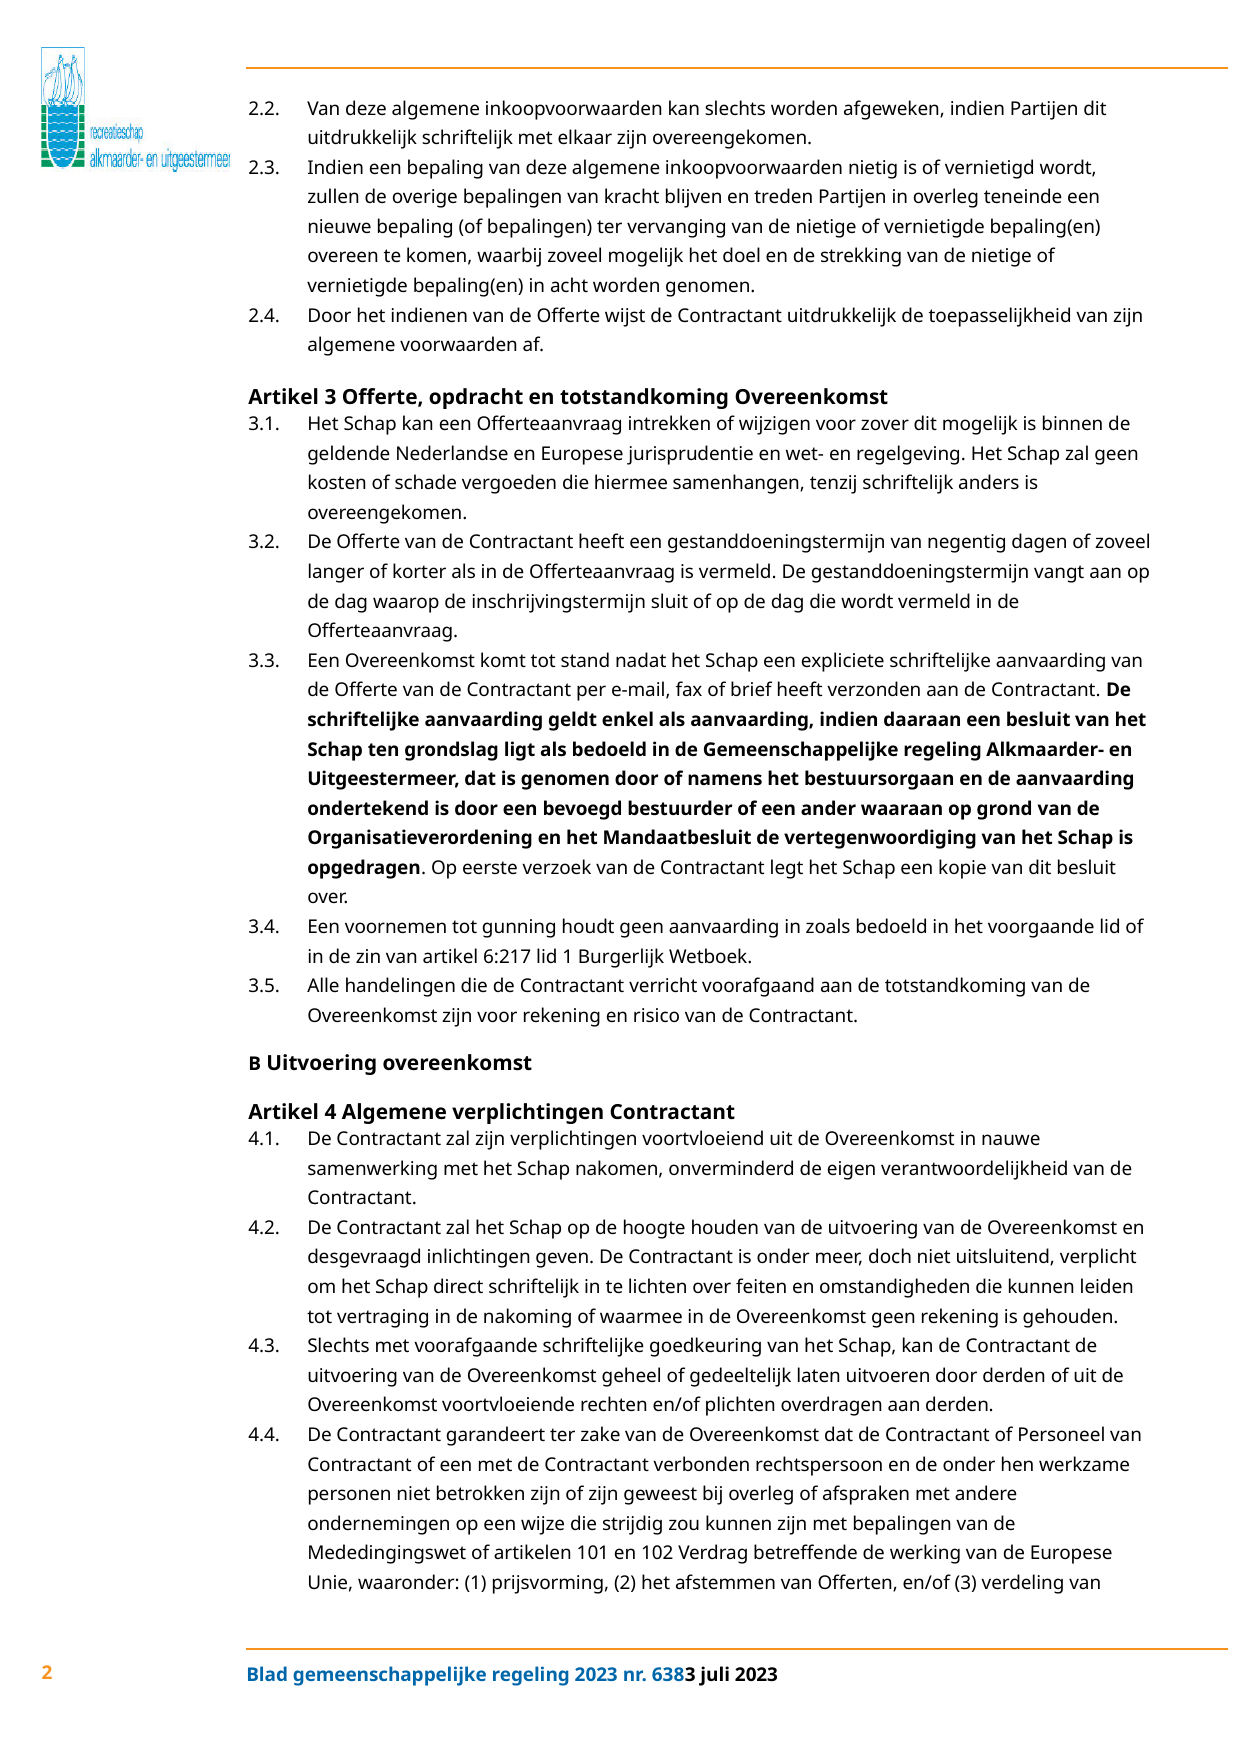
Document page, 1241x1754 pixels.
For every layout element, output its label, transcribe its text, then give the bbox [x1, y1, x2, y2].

list Het Schap kan een Offerteaanvraag intrekken of wijzigen voor zover dit mogelijk is binnen de geldende Nederlandse en Europese jurisprudentie en wet- en regelgeving. Het Schap zal geen kosten of schade vergoeden die hiermee samenhangen, tenzij schriftelijk anders is overeengekomen. [248, 410, 1152, 525]
text B Uitvoering overeenkomst [248, 1048, 1152, 1076]
list Indien een bepaling van deze algemene inkoopvoorwaarden nietig is of vernietigd wordt, zullen de overige bepalingen van kracht blijven en treden Partijen in overleg teneinde een nieuwe bepaling (of bepalingen) ter vervanging van de nietige of vernietigde bepaling(en) overeen te komen, waarbij zoveel mogelijk het doel en de strekking van de nietige of vernietigde bepaling(en) in acht worden genomen. [248, 154, 1152, 298]
text Artikel 3 Offerte, opdracht en totstandkoming Overeenkomst [248, 382, 1152, 410]
list Door het indienen van de Offerte wijst de Contractant uitdrukkelijk de toepasselijkheid van zijn algemene voorwaarden af. [248, 302, 1152, 357]
list Alle handelingen die de Contractant verricht voorafgaand aan de totstandkoming van de Overeenkomst zijn voor rekening en risico van de Contractant. [248, 972, 1152, 1028]
list Slechts met voorafgaande schriftelijke goedkeuring van het Schap, kan de Contractant de uitvoering van de Overeenkomst geheel of gedeeltelijk laten uitvoeren door derden of uit de Overeenkomst voortvloeiende rechten en/of plichten overdragen aan derden. [248, 1332, 1152, 1417]
list Van deze algemene inkoopvoorwaarden kan slechts worden afgeweken, indien Partijen dit uitdrukkelijk schriftelijk met elkaar zijn overeengekomen. [248, 95, 1152, 150]
picture [41, 47, 231, 172]
list Een voornemen tot gunning houdt geen aanvaarding in zoals bedoeld in het voorgaande lid of in de zin van artikel 6:217 lid 1 Burgerlijk Wetboek. [248, 913, 1152, 968]
list De Contractant zal het Schap op de hoogte houden van de uitvoering van de Overeenkomst en desgevraagd inlichtingen geven. De Contractant is onder meer, doch niet uitsluitend, verplicht om het Schap direct schriftelijk in te lichten over feiten en omstandigheden die kunnen leiden tot vertraging in de nakoming of waarmee in de Overeenkomst geen rekening is gehouden. [248, 1214, 1152, 1328]
list De Contractant zal zijn verplichtingen voortvloeiend uit de Overeenkomst in nauwe samenwerking met het Schap nakomen, onverminderd de eigen verantwoordelijkheid van de Contractant. [248, 1125, 1152, 1210]
text Artikel 4 Algemene verplichtingen Contractant [248, 1097, 1152, 1125]
list De Contractant garandeert ter zake van de Overeenkomst dat de Contractant of Personeel van Contractant of een met de Contractant verbonden rechtspersoon en de onder hen werkzame personen niet betrokken zijn of zijn geweest bij overleg of afspraken met andere ondernemingen op een wijze die strijdig zou kunnen zijn met bepalingen van de Mededingingswet of artikelen 101 en 102 Verdrag betreffende de werking van de Europese Unie, waaronder: (1) prijsvorming, (2) het afstemmen van Offerten, en/of (3) verdeling van [248, 1421, 1152, 1595]
list Een Overeenkomst komt tot stand nadat het Schap een expliciete schriftelijke aanvaarding van de Offerte van de Contractant per e-mail, fax of brief heeft verzonden aan de Contractant. De schriftelijke aanvaarding geldt enkel als aanvaarding, indien daaraan een besluit van het Schap ten grondslag ligt als bedoeld in de Gemeenschappelijke regeling Alkmaarder- en Uitgeestermeer, dat is genomen door of namens het bestuursorgaan en de aanvaarding ondertekend is door een bevoegd bestuurder of een ander waaraan op grond van de Organisatieverordening en het Mandaatbesluit de vertegenwoordiging van het Schap is opgedragen. Op eerste verzoek van de Contractant legt het Schap een kopie van dit besluit over. [248, 647, 1152, 909]
list De Offerte van de Contractant heeft een gestanddoeningstermijn van negentig dagen of zoveel langer of korter als in de Offerteaanvraag is vermeld. De gestanddoeningstermijn vangt aan op de dag waarop de inschrijvingstermijn sluit of op de dag die wordt vermeld in de Offerteaanvraag. [248, 529, 1152, 643]
